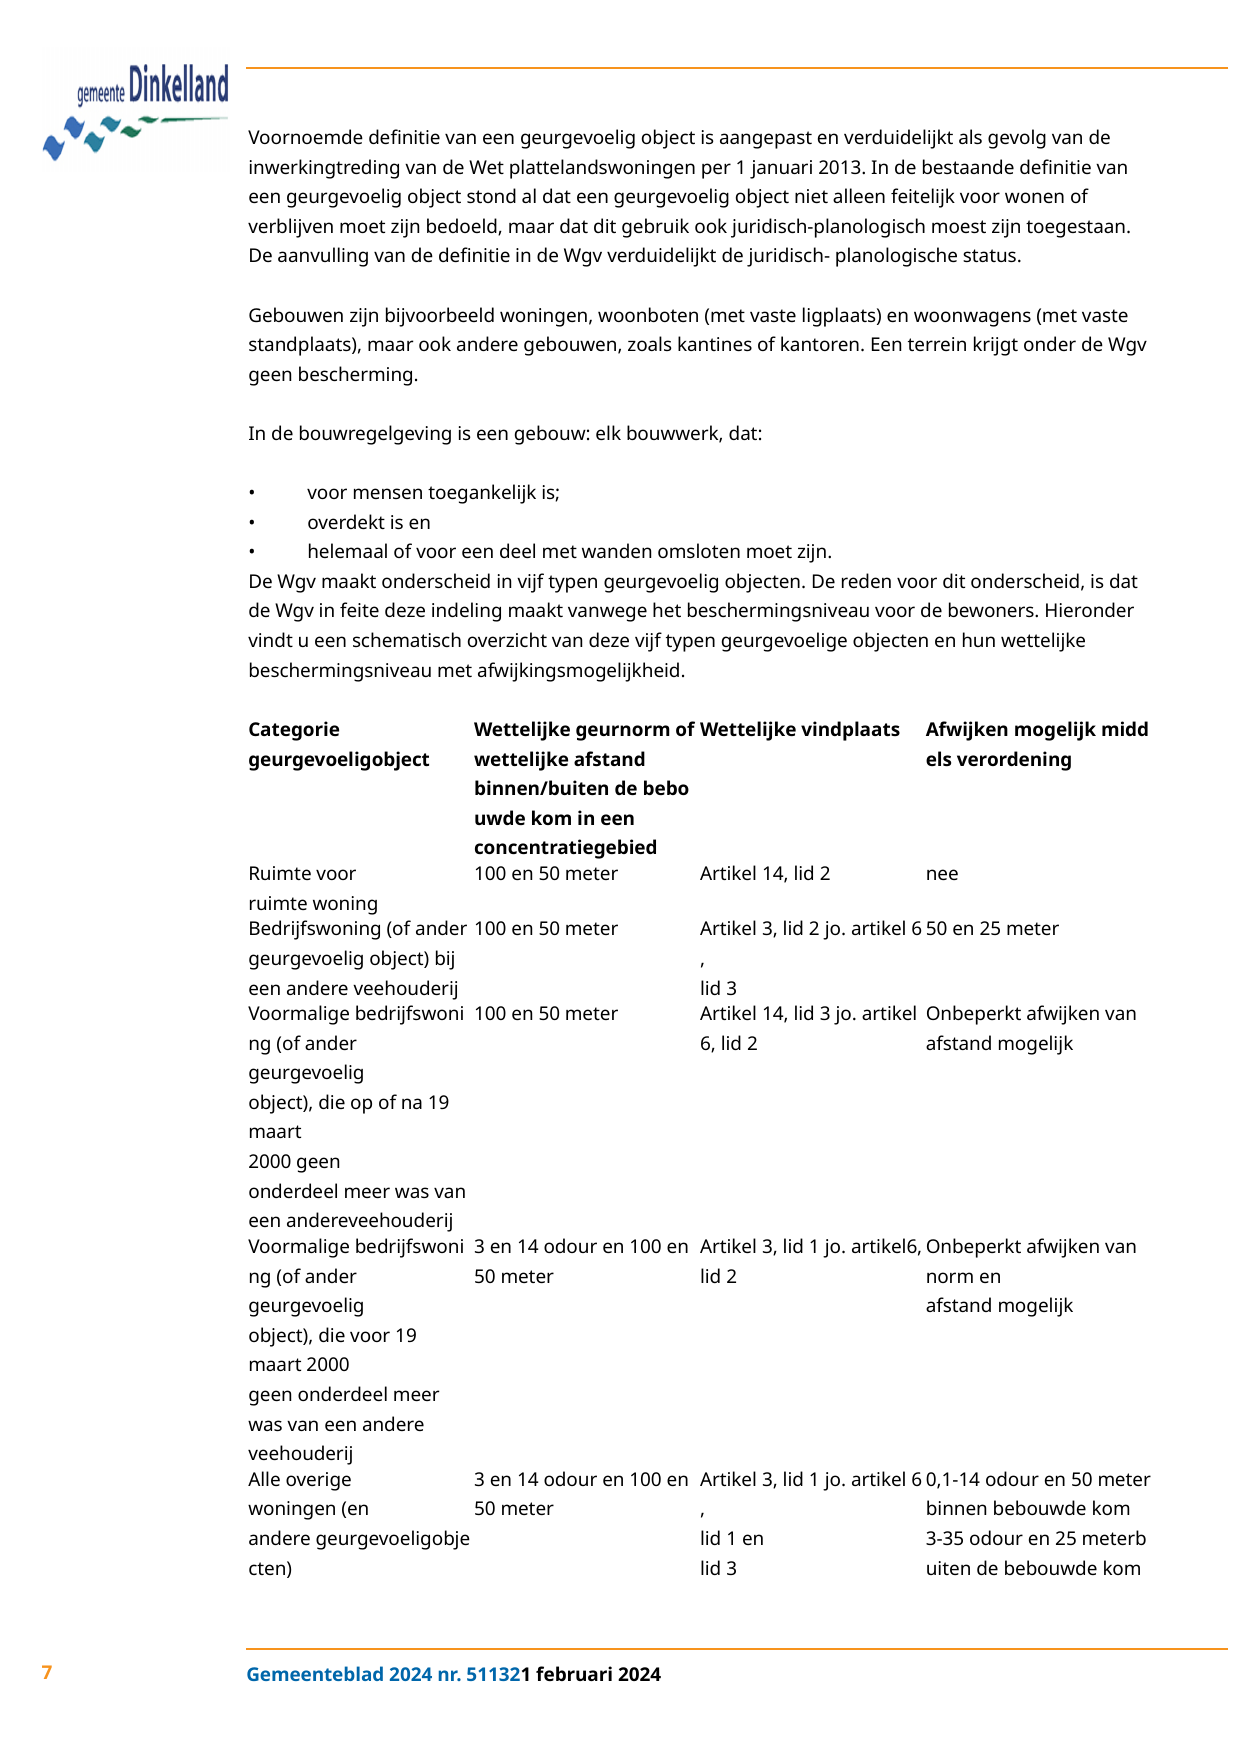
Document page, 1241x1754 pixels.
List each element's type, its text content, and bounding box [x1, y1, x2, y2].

table_cell 3 en 14 odour en 100 en 50 meter [474, 1233, 700, 1466]
table_header Wettelijke vindplaats [700, 716, 926, 860]
table_cell Voormalige bedrijfswoning (of ander geurgevoelig object), die op of na 19 maart 2000 geen onderdeel meer was van een andereveehouderij [248, 1000, 474, 1233]
table_cell 100 en 50 meter [474, 916, 700, 1000]
table_cell Onbeperkt afwijken van norm en afstand mogelijk [926, 1233, 1152, 1466]
table_cell 0,1-14 odour en 50 meterbinnen bebouwde kom 3-35 odour en 25 meterbuiten de bebouwde kom [926, 1466, 1152, 1581]
table_cell nee [926, 860, 1152, 916]
table_header Categorie geurgevoeligobject [248, 716, 474, 860]
table_cell 50 en 25 meter [926, 916, 1152, 1000]
table_cell Artikel 14, lid 3 jo. artikel 6, lid 2 [700, 1000, 926, 1233]
list helemaal of voor een deel met wanden omsloten moet zijn. [248, 538, 1152, 564]
table_cell Onbeperkt afwijken van afstand mogelijk [926, 1000, 1152, 1233]
text In de bouwregelgeving is een gebouw: elk bouwwerk, dat: [248, 420, 1152, 446]
table_cell Artikel 3, lid 1 jo. artikel6, lid 2 [700, 1233, 926, 1466]
table_cell Bedrijfswoning (of ander geurgevoelig object) bij een andere veehouderij [248, 916, 474, 1000]
table_cell Voormalige bedrijfswoning (of ander geurgevoelig object), die voor 19 maart 2000 geen onderdeel meer was van een andere veehouderij [248, 1233, 474, 1466]
table_header Afwijken mogelijk middels verordening [926, 716, 1152, 860]
table_header Wettelijke geurnorm of wettelijke afstand binnen/buiten de bebouwde kom in een concentratiegebied [474, 716, 700, 860]
table_cell Artikel 3, lid 2 jo. artikel 6, lid 3 [700, 916, 926, 1000]
table_cell 100 en 50 meter [474, 1000, 700, 1233]
picture [41, 47, 231, 172]
table_cell 100 en 50 meter [474, 860, 700, 916]
text Gebouwen zijn bijvoorbeeld woningen, woonboten (met vaste ligplaats) en woonwagens (met vaste standplaats), maar ook andere gebouwen, zoals kantines of kantoren. Een terrein krijgt onder de Wgv geen bescherming. [248, 302, 1152, 387]
table_cell Artikel 14, lid 2 [700, 860, 926, 916]
list overdekt is en [248, 509, 1152, 535]
table_cell 3 en 14 odour en 100 en 50 meter [474, 1466, 700, 1581]
table_cell Alle overige woningen (en andere geurgevoeligobjecten) [248, 1466, 474, 1581]
list voor mensen toegankelijk is; [248, 479, 1152, 505]
text Voornoemde definitie van een geurgevoelig object is aangepast en verduidelijkt als gevolg van de inwerkingtreding van de Wet plattelandswoningen per 1 januari 2013. In de bestaande definitie van een geurgevoelig object stond al dat een geurgevoelig object niet alleen feitelijk voor wonen of verblijven moet zijn bedoeld, maar dat dit gebruik ook juridisch-planologisch moest zijn toegestaan. De aanvulling van de definitie in de Wgv verduidelijkt de juridisch- planologische status. [248, 124, 1152, 268]
table_cell Ruimte voor ruimte woning [248, 860, 474, 916]
table_cell Artikel 3, lid 1 jo. artikel 6, lid 1 en lid 3 [700, 1466, 926, 1581]
text De Wgv maakt onderscheid in vijf typen geurgevoelig objecten. De reden voor dit onderscheid, is dat de Wgv in feite deze indeling maakt vanwege het beschermingsniveau voor de bewoners. Hieronder vindt u een schematisch overzicht van deze vijf typen geurgevoelige objecten en hun wettelijke beschermingsniveau met afwijkingsmogelijkheid. [248, 568, 1152, 683]
